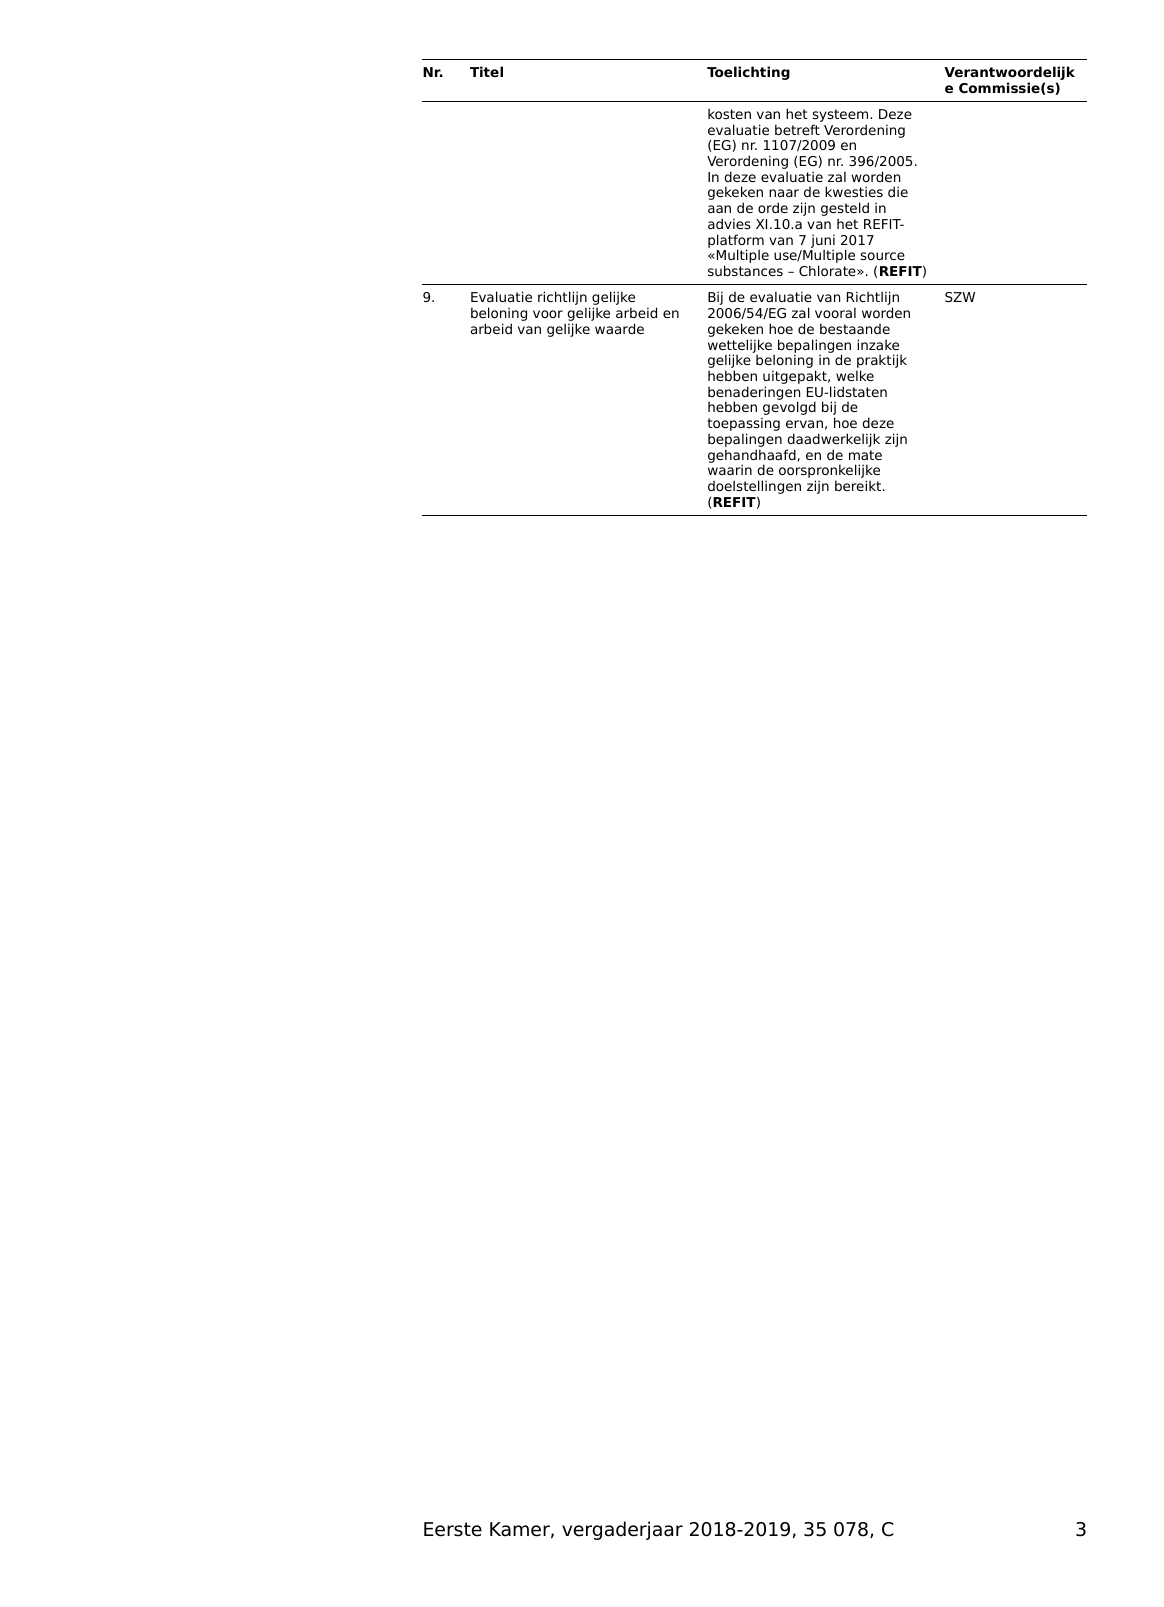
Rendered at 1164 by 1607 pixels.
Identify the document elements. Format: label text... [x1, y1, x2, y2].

table_cell [938, 102, 1087, 284]
table_cell [464, 102, 701, 284]
table_cell [422, 102, 464, 284]
table_header Toelichting [701, 60, 938, 101]
table_header Nr. [422, 60, 464, 101]
table_cell kosten van het systeem. Deze evaluatie betreft Verordening (EG) nr. 1107/2009 en Verordening (EG) nr. 396/2005. In deze evaluatie zal worden gekeken naar de kwesties die aan de orde zijn gesteld in advies XI.10.a van het REFIT-platform van 7 juni 2017 «Multiple use/Multiple source substances – Chlorate». (REFIT) [701, 102, 938, 284]
table_cell SZW [938, 285, 1087, 515]
table_cell 9. [422, 285, 464, 515]
table_header Verantwoordelijke Commissie(s) [938, 60, 1087, 101]
table_cell Evaluatie richtlijn gelijke beloning voor gelijke arbeid en arbeid van gelijke waarde [464, 285, 701, 515]
table_header Titel [464, 60, 701, 101]
table_cell Bij de evaluatie van Richtlijn 2006/54/EG zal vooral worden gekeken hoe de bestaande wettelijke bepalingen inzake gelijke beloning in de praktijk hebben uitgepakt, welke benaderingen EU-lidstaten hebben gevolgd bij de toepassing ervan, hoe deze bepalingen daadwerkelijk zijn gehandhaafd, en de mate waarin de oorspronkelijke doelstellingen zijn bereikt. (REFIT) [701, 285, 938, 515]
